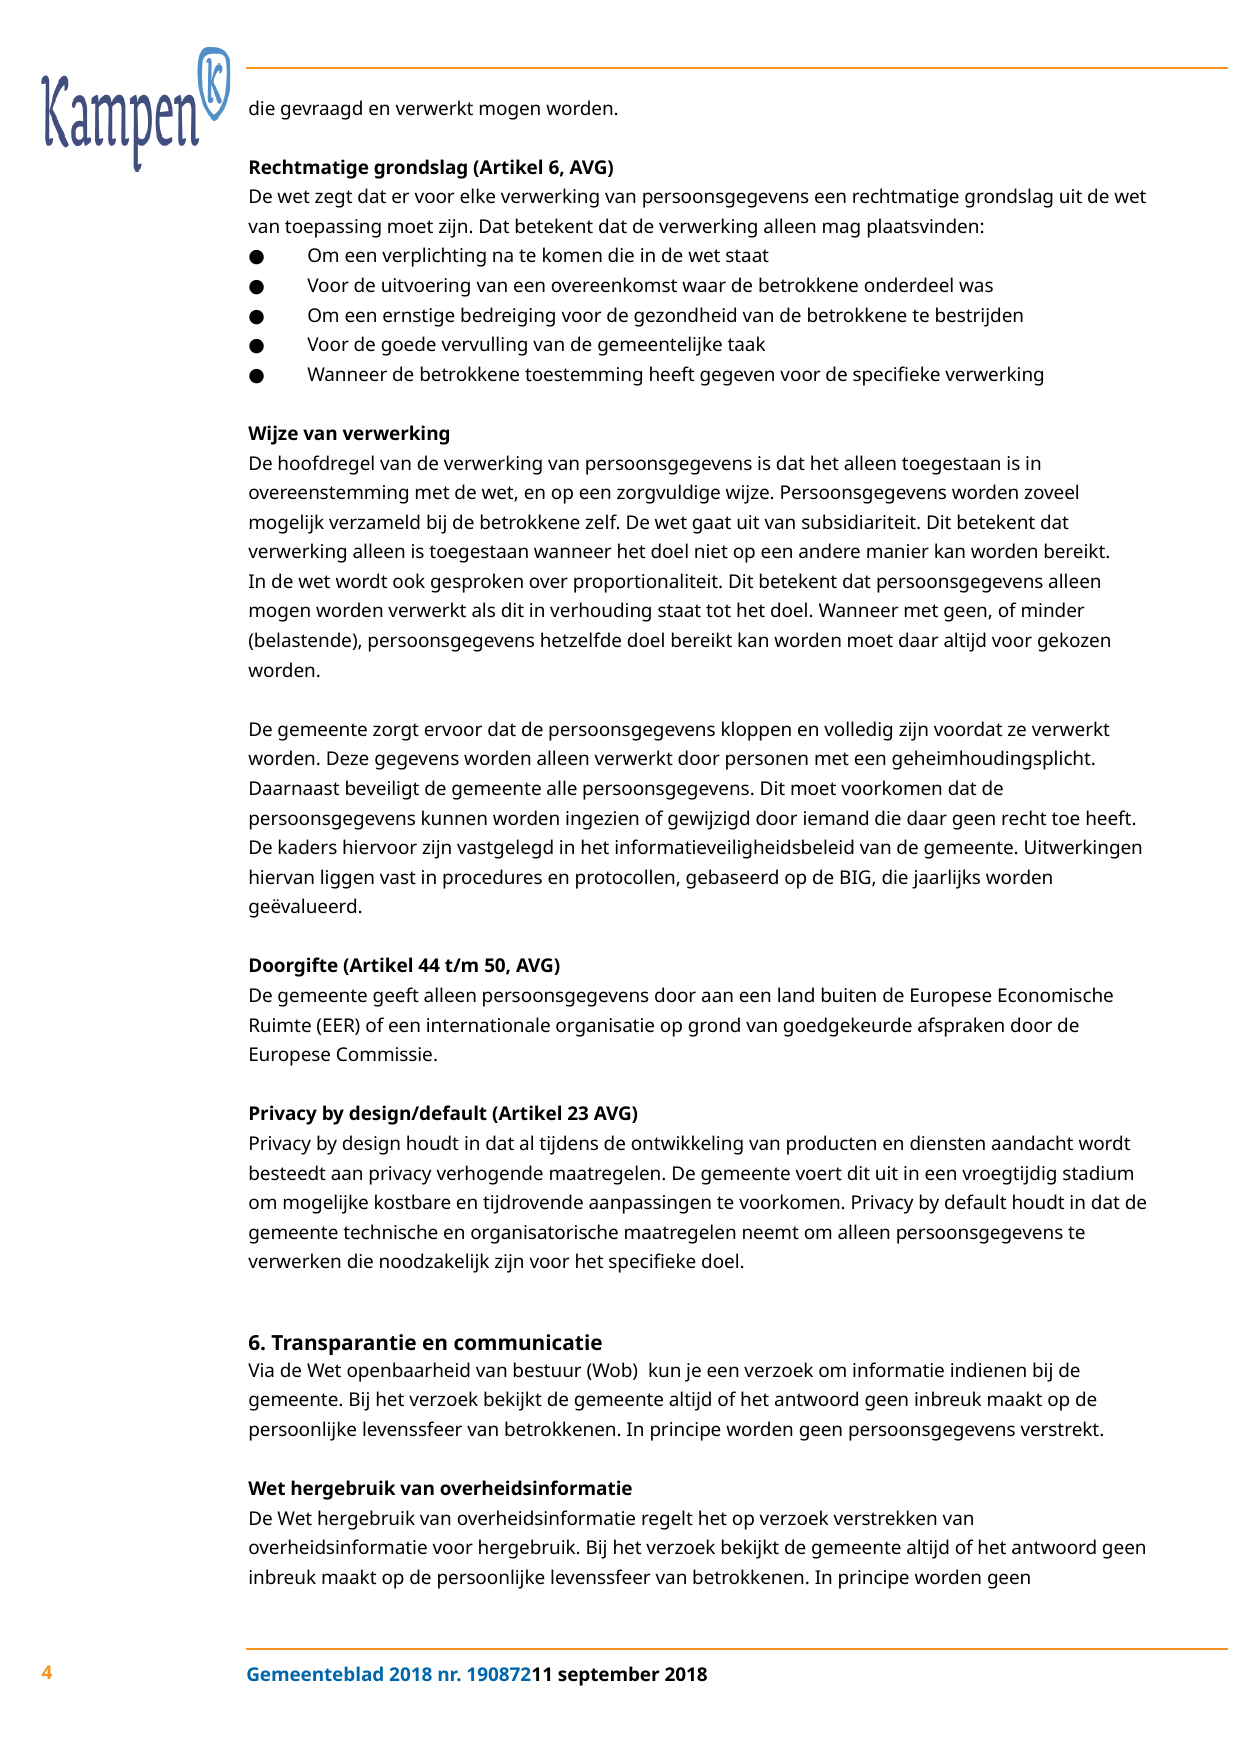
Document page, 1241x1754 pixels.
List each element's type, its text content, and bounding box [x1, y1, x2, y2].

text Doorgifte (Artikel 44 t/m 50, AVG) [248, 953, 1152, 978]
text Wijze van verwerking [248, 420, 1152, 446]
text De wet zegt dat er voor elke verwerking van persoonsgegevens een rechtmatige grondslag uit de wet van toepassing moet zijn. Dat betekent dat de verwerking alleen mag plaatsvinden: [248, 183, 1152, 239]
list Voor de goede vervulling van de gemeentelijke taak [248, 331, 1152, 357]
text De gemeente geeft alleen persoonsgegevens door aan een land buiten de Europese Economische Ruimte (EER) of een internationale organisatie op grond van goedgekeurde afspraken door de Europese Commissie. [248, 982, 1152, 1067]
list Voor de uitvoering van een overeenkomst waar de betrokkene onderdeel was [248, 272, 1152, 298]
text Privacy by design houdt in dat al tijdens de ontwikkeling van producten en diensten aandacht wordt besteedt aan privacy verhogende maatregelen. De gemeente voert dit uit in een vroegtijdig stadium om mogelijke kostbare en tijdrovende aanpassingen te voorkomen. Privacy by default houdt in dat de gemeente technische en organisatorische maatregelen neemt om alleen persoonsgegevens te verwerken die noodzakelijk zijn voor het specifieke doel. [248, 1130, 1152, 1274]
text Privacy by design/default (Artikel 23 AVG) [248, 1101, 1152, 1126]
text Wet hergebruik van overheidsinformatie [248, 1475, 1152, 1501]
text In de wet wordt ook gesproken over proportionaliteit. Dit betekent dat persoonsgegevens alleen mogen worden verwerkt als dit in verhouding staat tot het doel. Wanneer met geen, of minder (belastende), persoonsgegevens hetzelfde doel bereikt kan worden moet daar altijd voor gekozen worden. [248, 568, 1152, 683]
text Via de Wet openbaarheid van bestuur (Wob) kun je een verzoek om informatie indienen bij de gemeente. Bij het verzoek bekijkt de gemeente altijd of het antwoord geen inbreuk maakt op de persoonlijke levenssfeer van betrokkenen. In principe worden geen persoonsgegevens verstrekt. [248, 1357, 1152, 1442]
text 6. Transparantie en communicatie [248, 1328, 1152, 1357]
list Om een verplichting na te komen die in de wet staat [248, 243, 1152, 268]
picture [41, 47, 231, 172]
text De gemeente zorgt ervoor dat de persoonsgegevens kloppen en volledig zijn voordat ze verwerkt worden. Deze gegevens worden alleen verwerkt door personen met een geheimhoudingsplicht. Daarnaast beveiligt de gemeente alle persoonsgegevens. Dit moet voorkomen dat de persoonsgegevens kunnen worden ingezien of gewijzigd door iemand die daar geen recht toe heeft. De kaders hiervoor zijn vastgelegd in het informatieveiligheidsbeleid van de gemeente. Uitwerkingen hiervan liggen vast in procedures en protocollen, gebaseerd op de BIG, die jaarlijks worden geëvalueerd. [248, 716, 1152, 919]
text die gevraagd en verwerkt mogen worden. [248, 95, 1152, 121]
text De Wet hergebruik van overheidsinformatie regelt het op verzoek verstrekken van overheidsinformatie voor hergebruik. Bij het verzoek bekijkt de gemeente altijd of het antwoord geen inbreuk maakt op de persoonlijke levenssfeer van betrokkenen. In principe worden geen [248, 1505, 1152, 1590]
text Rechtmatige grondslag (Artikel 6, AVG) [248, 154, 1152, 180]
text De hoofdregel van de verwerking van persoonsgegevens is dat het alleen toegestaan is in overeenstemming met de wet, en op een zorgvuldige wijze. Persoonsgegevens worden zoveel mogelijk verzameld bij de betrokkene zelf. De wet gaat uit van subsidiariteit. Dit betekent dat verwerking alleen is toegestaan wanneer het doel niet op een andere manier kan worden bereikt. [248, 450, 1152, 564]
list Wanneer de betrokkene toestemming heeft gegeven voor de specifieke verwerking [248, 361, 1152, 387]
list Om een ernstige bedreiging voor de gezondheid van de betrokkene te bestrijden [248, 302, 1152, 328]
